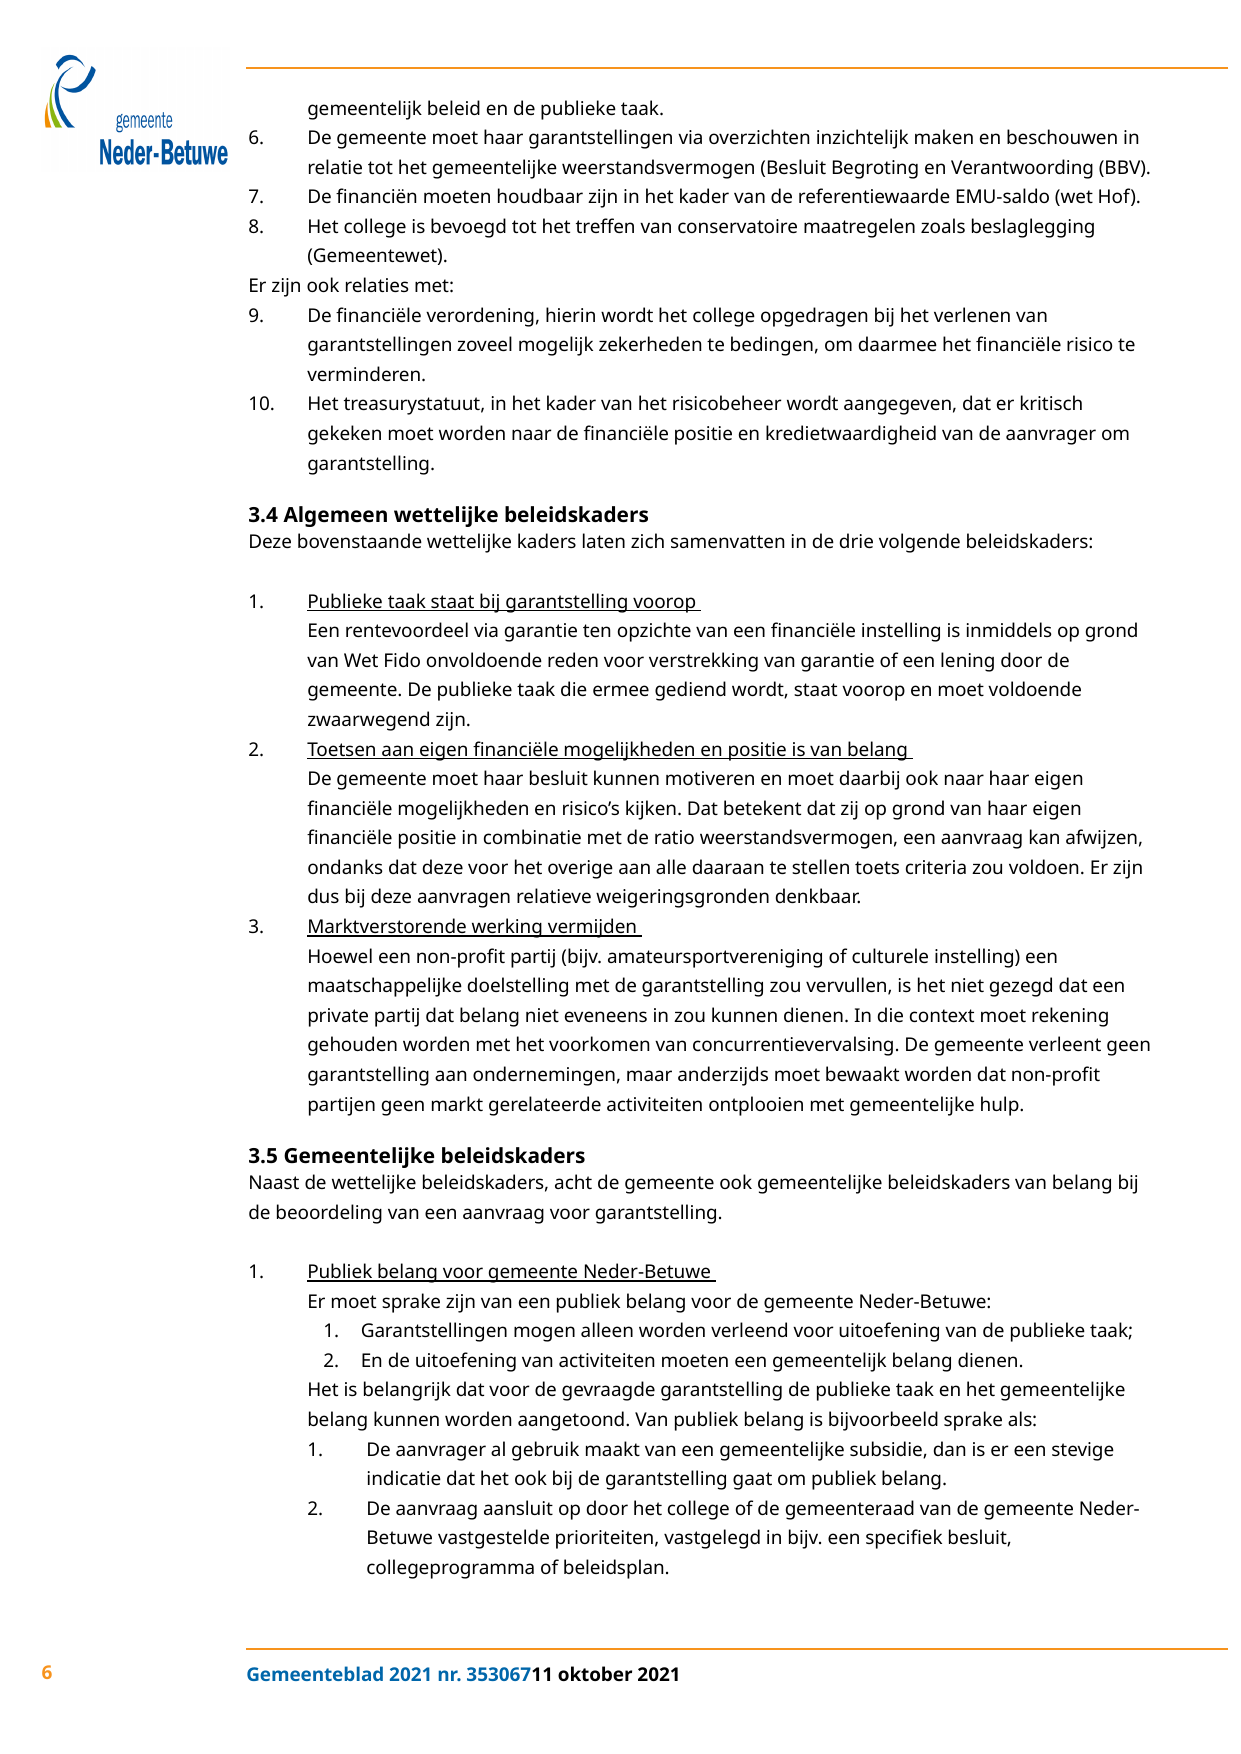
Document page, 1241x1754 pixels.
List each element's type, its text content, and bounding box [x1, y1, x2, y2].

list Er moet sprake zijn van een publiek belang voor de gemeente Neder-Betuwe: [248, 1288, 1152, 1314]
list Publiek belang voor gemeente Neder-Betuwe [248, 1258, 1152, 1284]
text 3.5 Gemeentelijke beleidskaders [248, 1141, 1152, 1169]
list Toetsen aan eigen financiële mogelijkheden en positie is van belang [248, 736, 1152, 761]
list Het is belangrijk dat voor de gevraagde garantstelling de publieke taak en het gemeentelijke belang kunnen worden aangetoond. Van publiek belang is bijvoorbeeld sprake als: [248, 1377, 1152, 1432]
list Publieke taak staat bij garantstelling voorop [248, 588, 1152, 613]
picture [41, 47, 231, 172]
list De financiële verordening, hierin wordt het college opgedragen bij het verlenen van garantstellingen zoveel mogelijk zekerheden te bedingen, om daarmee het financiële risico te verminderen. [248, 302, 1152, 387]
text Deze bovenstaande wettelijke kaders laten zich samenvatten in de drie volgende beleidskaders: [248, 529, 1152, 554]
list Garantstellingen mogen alleen worden verleend voor uitoefening van de publieke taak; [323, 1317, 1152, 1343]
list De gemeente moet haar besluit kunnen motiveren en moet daarbij ook naar haar eigen financiële mogelijkheden en risico’s kijken. Dat betekent dat zij op grond van haar eigen financiële positie in combinatie met de ratio weerstandsvermogen, een aanvraag kan afwijzen, ondanks dat deze voor het overige aan alle daaraan te stellen toets criteria zou voldoen. Er zijn dus bij deze aanvragen relatieve weigeringsgronden denkbaar. [248, 765, 1152, 909]
list Het college is bevoegd tot het treffen van conservatoire maatregelen zoals beslaglegging (Gemeentewet). [248, 213, 1152, 268]
list gemeentelijk beleid en de publieke taak. [248, 95, 1152, 121]
list Hoewel een non-profit partij (bijv. amateursportvereniging of culturele instelling) een maatschappelijke doelstelling met de garantstelling zou vervullen, is het niet gezegd dat een private partij dat belang niet eveneens in zou kunnen dienen. In die context moet rekening gehouden worden met het voorkomen van concurrentievervalsing. De gemeente verleent geen garantstelling aan ondernemingen, maar anderzijds moet bewaakt worden dat non-profit partijen geen markt gerelateerde activiteiten ontplooien met gemeentelijke hulp. [248, 943, 1152, 1116]
list De aanvraag aansluit op door het college of de gemeenteraad van de gemeente Neder-Betuwe vastgestelde prioriteiten, vastgelegd in bijv. een specifiek besluit, collegeprogramma of beleidsplan. [307, 1495, 1152, 1580]
list Het treasurystatuut, in het kader van het risicobeheer wordt aangegeven, dat er kritisch gekeken moet worden naar de financiële positie en kredietwaardigheid van de aanvrager om garantstelling. [248, 391, 1152, 476]
list Marktverstorende werking vermijden [248, 913, 1152, 939]
list De gemeente moet haar garantstellingen via overzichten inzichtelijk maken en beschouwen in relatie tot het gemeentelijke weerstandsvermogen (Besluit Begroting en Verantwoording (BBV). [248, 124, 1152, 180]
list De aanvrager al gebruik maakt van een gemeentelijke subsidie, dan is er een stevige indicatie dat het ook bij de garantstelling gaat om publiek belang. [307, 1436, 1152, 1491]
text Naast de wettelijke beleidskaders, acht de gemeente ook gemeentelijke beleidskaders van belang bij de beoordeling van een aanvraag voor garantstelling. [248, 1169, 1152, 1225]
list Een rentevoordeel via garantie ten opzichte van een financiële instelling is inmiddels op grond van Wet Fido onvoldoende reden voor verstrekking van garantie of een lening door de gemeente. De publieke taak die ermee gediend wordt, staat voorop en moet voldoende zwaarwegend zijn. [248, 617, 1152, 732]
list De financiën moeten houdbaar zijn in het kader van de referentiewaarde EMU-saldo (wet Hof). [248, 183, 1152, 209]
text 3.4 Algemeen wettelijke beleidskaders [248, 500, 1152, 529]
text Er zijn ook relaties met: [248, 272, 1152, 298]
list En de uitoefening van activiteiten moeten een gemeentelijk belang dienen. [323, 1347, 1152, 1373]
